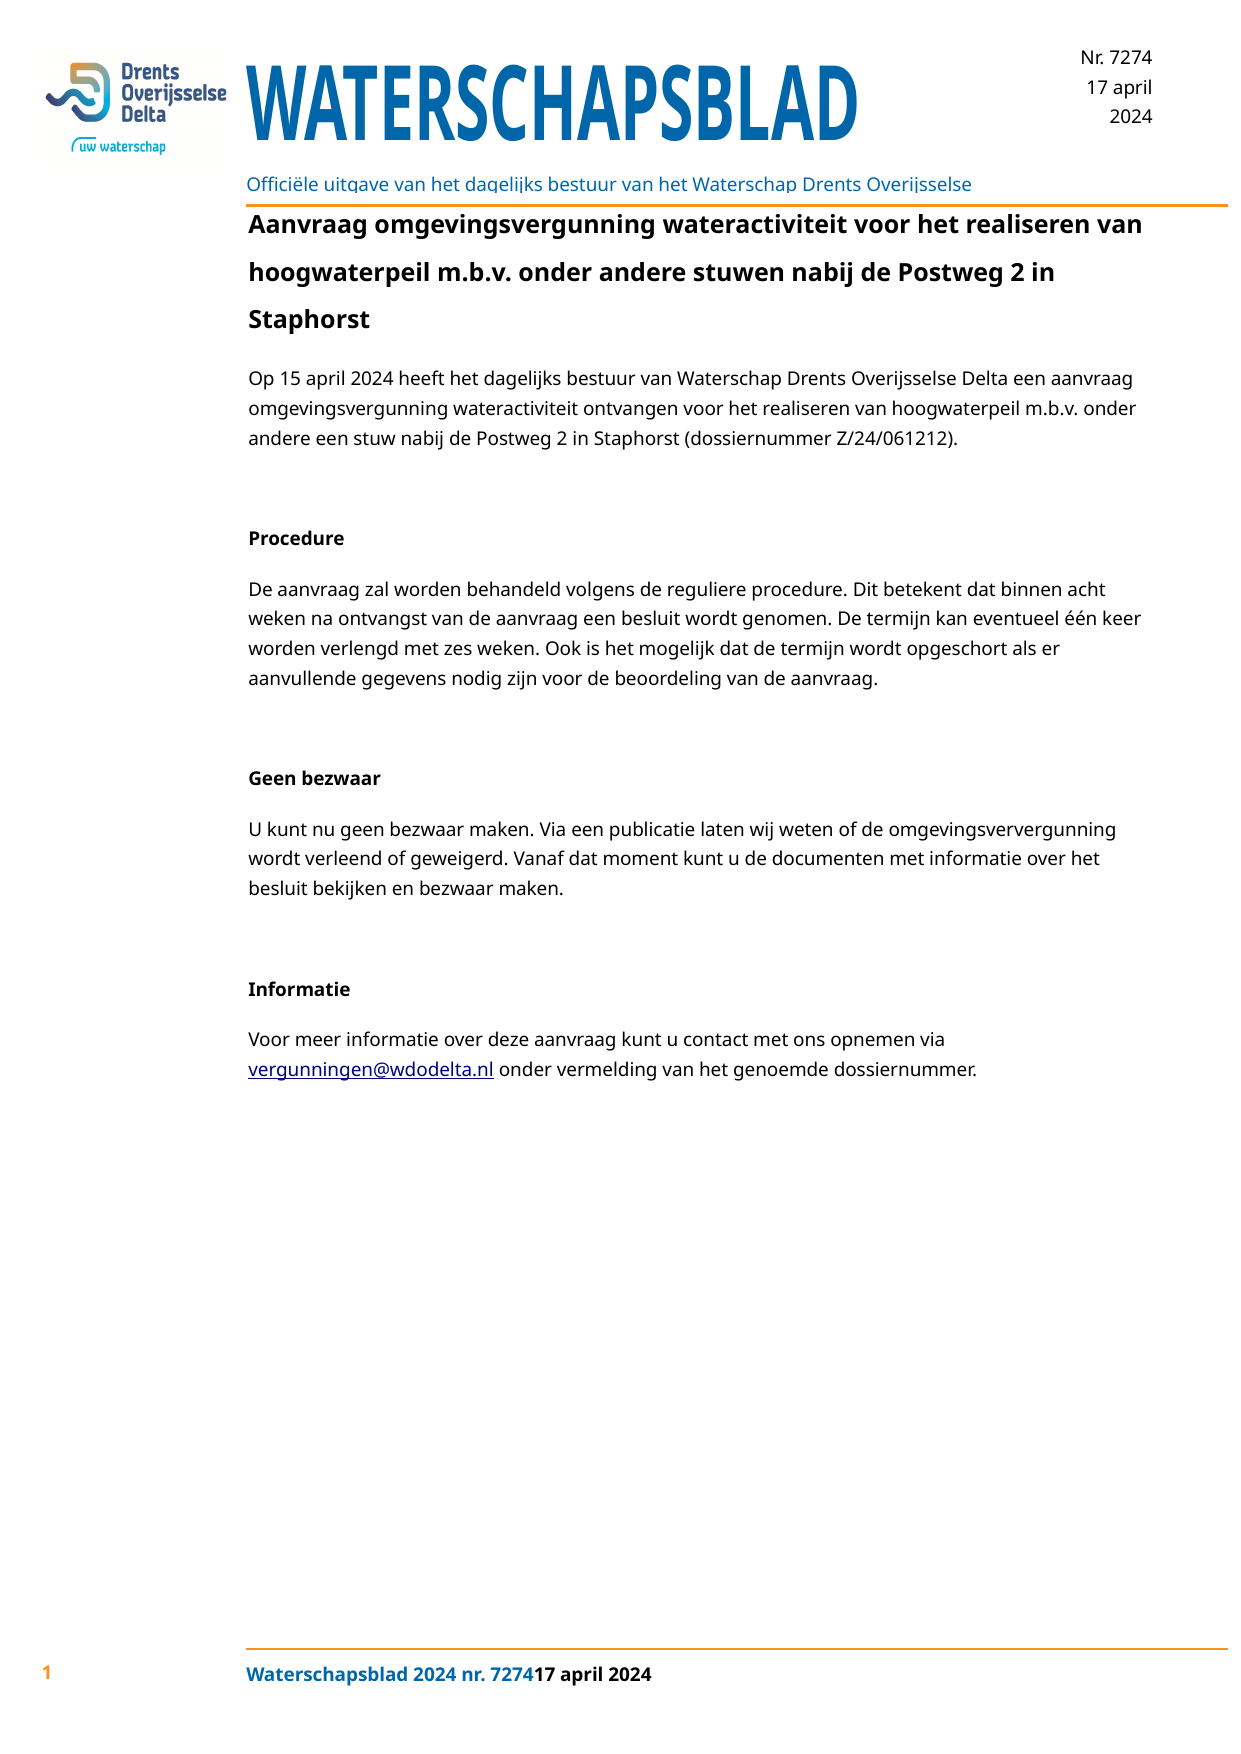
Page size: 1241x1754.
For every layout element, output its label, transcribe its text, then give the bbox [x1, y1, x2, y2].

text Voor meer informatie over deze aanvraag kunt u contact met ons opnemen via vergunningen@wdodelta.nl onder vermelding van het genoemde dossiernummer. [248, 1026, 1152, 1082]
text Procedure [248, 526, 1152, 551]
text Informatie [248, 976, 1152, 1002]
text De aanvraag zal worden behandeld volgens de reguliere procedure. Dit betekent dat binnen acht weken na ontvangst van de aanvraag een besluit wordt genomen. De termijn kan eventueel één keer worden verlengd met zes weken. Ook is het mogelijk dat de termijn wordt opgeschort als er aanvullende gegevens nodig zijn voor de beoordeling van de aanvraag. [248, 576, 1152, 690]
text Geen bezwaar [248, 766, 1152, 791]
text U kunt nu geen bezwaar maken. Via een publicatie laten wij weten of de omgevingsververgunning wordt verleend of geweigerd. Vanaf dat moment kunt u de documenten met informatie over het besluit bekijken en bezwaar maken. [248, 816, 1152, 901]
picture [41, 47, 231, 172]
text Aanvraag omgevingsvergunning wateractiviteit voor het realiseren van hoogwaterpeil m.b.v. onder andere stuwen nabij de Postweg 2 in Staphorst [248, 207, 1152, 336]
text Op 15 april 2024 heeft het dagelijks bestuur van Waterschap Drents Overijsselse Delta een aanvraag omgevingsvergunning wateractiviteit ontvangen voor het realiseren van hoogwaterpeil m.b.v. onder andere een stuw nabij de Postweg 2 in Staphorst (dossiernummer Z/24/061212). [248, 366, 1152, 450]
